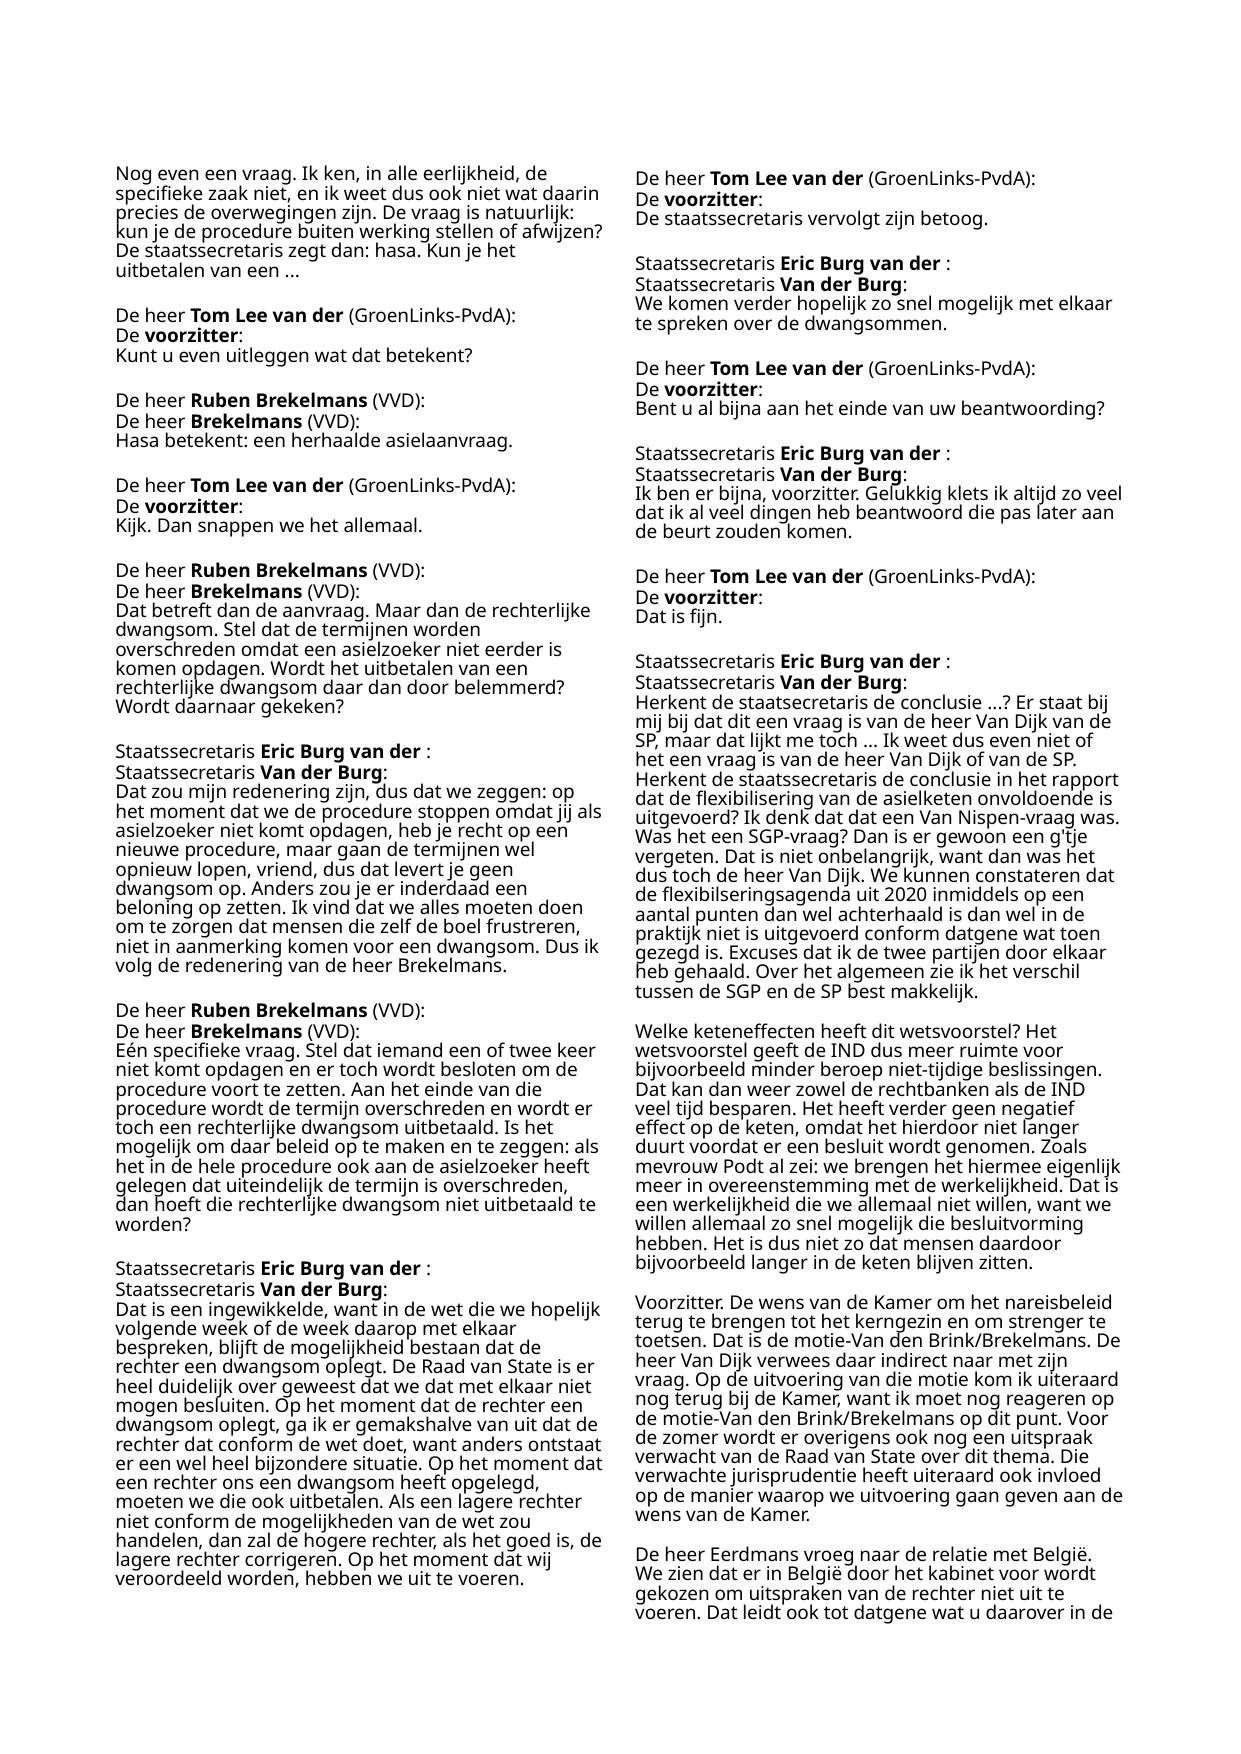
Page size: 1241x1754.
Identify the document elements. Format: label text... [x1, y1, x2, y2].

text De heer Brekelmans (VVD): [115, 583, 605, 602]
text Dat betreft dan de aanvraag. Maar dan de rechterlijke dwangsom. Stel dat de termijnen worden overschreden omdat een asielzoeker niet eerder is komen opdagen. Wordt het uitbetalen van een rechterlijke dwangsom daar dan door belemmerd? Wordt daarnaar gekeken? [115, 602, 605, 718]
text Staatssecretaris Eric Burg van der : [635, 440, 1125, 466]
text Dat is fijn. [635, 608, 1125, 628]
text Voorzitter. De wens van de Kamer om het nareisbeleid terug te brengen tot het kerngezin en om strenger te toetsen. Dat is de motie-Van den Brink/Brekelmans. De heer Van Dijk verwees daar indirect naar met zijn vraag. Op de uitvoering van die motie kom ik uiteraard nog terug bij de Kamer, want ik moet nog reageren op de motie-Van den Brink/Brekelmans op dit punt. Voor de zomer wordt er overigens ook nog een uitspraak verwacht van de Raad van State over dit thema. Die verwachte jurisprudentie heeft uiteraard ook invloed op de manier waarop we uitvoering gaan geven aan de wens van de Kamer. [635, 1294, 1125, 1525]
text Staatssecretaris Eric Burg van der : [115, 1256, 605, 1281]
text Staatssecretaris Van der Burg: [635, 674, 1125, 694]
text De heer Tom Lee van der (GroenLinks-PvdA): [115, 302, 605, 327]
text De heer Tom Lee van der (GroenLinks-PvdA): [635, 165, 1125, 191]
text Staatssecretaris Van der Burg: [115, 1281, 605, 1301]
text De heer Ruben Brekelmans (VVD): [115, 557, 605, 583]
text De heer Brekelmans (VVD): [115, 413, 605, 432]
text Eén specifieke vraag. Stel dat iemand een of twee keer niet komt opdagen en er toch wordt besloten om de procedure voort te zetten. Aan het einde van die procedure wordt de termijn overschreden en wordt er toch een rechterlijke dwangsom uitbetaald. Is het mogelijk om daar beleid op te maken en te zeggen: als het in de hele procedure ook aan de asielzoeker heeft gelegen dat uiteindelijk de termijn is overschreden, dan hoeft die rechterlijke dwangsom niet uitbetaald te worden? [115, 1042, 605, 1235]
text De heer Ruben Brekelmans (VVD): [115, 997, 605, 1023]
text Staatssecretaris Van der Burg: [635, 466, 1125, 485]
text De voorzitter: [635, 381, 1125, 400]
text Welke keteneffecten heeft dit wetsvoorstel? Het wetsvoorstel geeft de IND dus meer ruimte voor bijvoorbeeld minder beroep niet-tijdige beslissingen. Dat kan dan weer zowel de rechtbanken als de IND veel tijd besparen. Het heeft verder geen negatief effect op de keten, omdat het hierdoor niet langer duurt voordat er een besluit wordt genomen. Zoals mevrouw Podt al zei: we brengen het hiermee eigenlijk meer in overeenstemming met de werkelijkheid. Dat is een werkelijkheid die we allemaal niet willen, want we willen allemaal zo snel mogelijk die besluitvorming hebben. Het is dus niet zo dat mensen daardoor bijvoorbeeld langer in de keten blijven zitten. [635, 1023, 1125, 1273]
text Ik ben er bijna, voorzitter. Gelukkig klets ik altijd zo veel dat ik al veel dingen heb beantwoord die pas later aan de beurt zouden komen. [635, 485, 1125, 543]
text De voorzitter: [115, 498, 605, 517]
text De voorzitter: [635, 589, 1125, 608]
text De heer Ruben Brekelmans (VVD): [115, 387, 605, 413]
text De voorzitter: [115, 327, 605, 347]
text Herkent de staatsecretaris de conclusie ...? Er staat bij mij bij dat dit een vraag is van de heer Van Dijk van de SP, maar dat lijkt me toch ... Ik weet dus even niet of het een vraag is van de heer Van Dijk of van de SP. Herkent de staatssecretaris de conclusie in het rapport dat de flexibilisering van de asielketen onvoldoende is uitgevoerd? Ik denk dat dat een Van Nispen-vraag was. Was het een SGP-vraag? Dan is er gewoon een g'tje vergeten. Dat is niet onbelangrijk, want dan was het dus toch de heer Van Dijk. We kunnen constateren dat de flexibilseringsagenda uit 2020 inmiddels op een aantal punten dan wel achterhaald is dan wel in de praktijk niet is uitgevoerd conform datgene wat toen gezegd is. Excuses dat ik de twee partijen door elkaar heb gehaald. Over het algemeen zie ik het verschil tussen de SGP en de SP best makkelijk. [635, 694, 1125, 1002]
text Staatssecretaris Van der Burg: [635, 276, 1125, 295]
text Staatssecretaris Eric Burg van der : [635, 250, 1125, 276]
text De heer Eerdmans vroeg naar de relatie met België. We zien dat er in België door het kabinet voor wordt gekozen om uitspraken van de rechter niet uit te voeren. Dat leidt ook tot datgene wat u daarover in de [635, 1546, 1125, 1623]
text De heer Brekelmans (VVD): [115, 1023, 605, 1042]
text Nog even een vraag. Ik ken, in alle eerlijkheid, de specifieke zaak niet, en ik weet dus ook niet wat daarin precies de overwegingen zijn. De vraag is natuurlijk: kun je de procedure buiten werking stellen of afwijzen? De staatssecretaris zegt dan: hasa. Kun je het uitbetalen van een ... [115, 165, 605, 281]
text Dat zou mijn redenering zijn, dus dat we zeggen: op het moment dat we de procedure stoppen omdat jij als asielzoeker niet komt opdagen, heb je recht op een nieuwe procedure, maar gaan de termijnen wel opnieuw lopen, vriend, dus dat levert je geen dwangsom op. Anders zou je er inderdaad een beloning op zetten. Ik vind dat we alles moeten doen om te zorgen dat mensen die zelf de boel frustreren, niet in aanmerking komen voor een dwangsom. Dus ik volg de redenering van de heer Brekelmans. [115, 783, 605, 976]
text We komen verder hopelijk zo snel mogelijk met elkaar te spreken over de dwangsommen. [635, 295, 1125, 334]
text De heer Tom Lee van der (GroenLinks-PvdA): [115, 472, 605, 498]
text De heer Tom Lee van der (GroenLinks-PvdA): [635, 355, 1125, 381]
text Dat is een ingewikkelde, want in de wet die we hopelijk volgende week of de week daarop met elkaar bespreken, blijft de mogelijkheid bestaan dat de rechter een dwangsom oplegt. De Raad van State is er heel duidelijk over geweest dat we dat met elkaar niet mogen besluiten. Op het moment dat de rechter een dwangsom oplegt, ga ik er gemakshalve van uit dat de rechter dat conform de wet doet, want anders ontstaat er een wel heel bijzondere situatie. Op het moment dat een rechter ons een dwangsom heeft opgelegd, moeten we die ook uitbetalen. Als een lagere rechter niet conform de mogelijkheden van de wet zou handelen, dan zal de hogere rechter, als het goed is, de lagere rechter corrigeren. Op het moment dat wij veroordeeld worden, hebben we uit te voeren. [115, 1301, 605, 1590]
text Staatssecretaris Eric Burg van der : [635, 649, 1125, 674]
text De heer Tom Lee van der (GroenLinks-PvdA): [635, 563, 1125, 589]
text Bent u al bijna aan het einde van uw beantwoording? [635, 400, 1125, 419]
text Staatssecretaris Eric Burg van der : [115, 738, 605, 764]
text Hasa betekent: een herhaalde asielaanvraag. [115, 432, 605, 451]
text De voorzitter: [635, 191, 1125, 210]
text De staatssecretaris vervolgt zijn betoog. [635, 210, 1125, 229]
text Kijk. Dan snappen we het allemaal. [115, 517, 605, 536]
text Staatssecretaris Van der Burg: [115, 764, 605, 783]
text Kunt u even uitleggen wat dat betekent? [115, 347, 605, 366]
